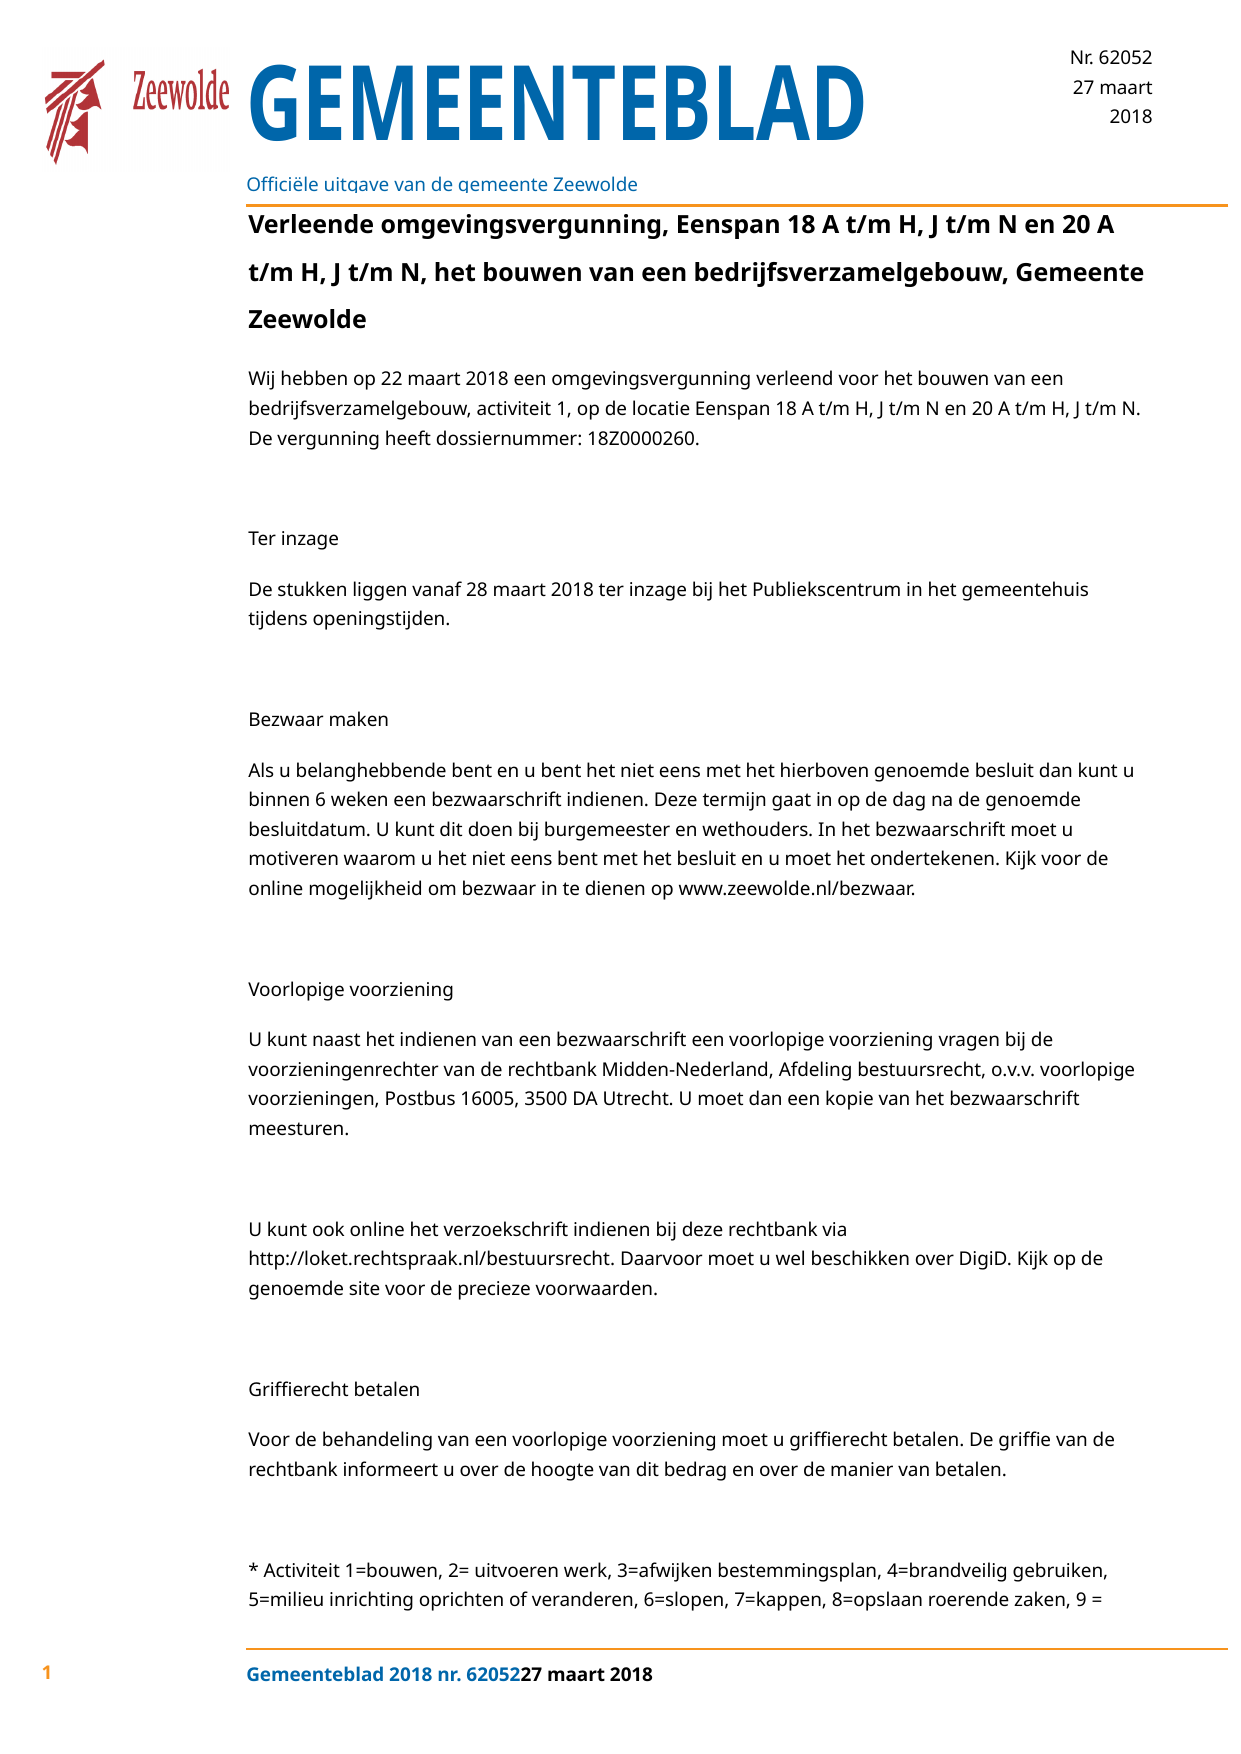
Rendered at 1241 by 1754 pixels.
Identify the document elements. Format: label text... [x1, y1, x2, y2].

picture [41, 47, 231, 172]
text Verleende omgevingsvergunning, Eenspan 18 A t/m H, J t/m N en 20 A t/m H, J t/m N, het bouwen van een bedrijfsverzamelgebouw, Gemeente Zeewolde [248, 207, 1152, 336]
text Ter inzage [248, 526, 1152, 551]
text U kunt naast het indienen van een bezwaarschrift een voorlopige voorziening vragen bij de voorzieningenrechter van de rechtbank Midden-Nederland, Afdeling bestuursrecht, o.v.v. voorlopige voorzieningen, Postbus 16005, 3500 DA Utrecht. U moet dan een kopie van het bezwaarschrift meesturen. [248, 1026, 1152, 1141]
text Als u belanghebbende bent en u bent het niet eens met het hierboven genoemde besluit dan kunt u binnen 6 weken een bezwaarschrift indienen. Deze termijn gaat in op de dag na de genoemde besluitdatum. U kunt dit doen bij burgemeester en wethouders. In het bezwaarschrift moet u motiveren waarom u het niet eens bent met het besluit en u moet het ondertekenen. Kijk voor de online mogelijkheid om bezwaar in te dienen op www.zeewolde.nl/bezwaar. [248, 757, 1152, 901]
text Wij hebben op 22 maart 2018 een omgevingsvergunning verleend voor het bouwen van een bedrijfsverzamelgebouw, activiteit 1, op de locatie Eenspan 18 A t/m H, J t/m N en 20 A t/m H, J t/m N. De vergunning heeft dossiernummer: 18Z0000260. [248, 366, 1152, 450]
text De stukken liggen vanaf 28 maart 2018 ter inzage bij het Publiekscentrum in het gemeentehuis tijdens openingstijden. [248, 576, 1152, 631]
text Griffierecht betalen [248, 1376, 1152, 1402]
text U kunt ook online het verzoekschrift indienen bij deze rechtbank via http://loket.rechtspraak.nl/bestuursrecht. Daarvoor moet u wel beschikken over DigiD. Kijk op de genoemde site voor de precieze voorwaarden. [248, 1216, 1152, 1301]
text Voor de behandeling van een voorlopige voorziening moet u griffierecht betalen. De griffie van de rechtbank informeert u over de hoogte van dit bedrag en over de manier van betalen. [248, 1426, 1152, 1482]
text * Activiteit 1=bouwen, 2= uitvoeren werk, 3=afwijken bestemmingsplan, 4=brandveilig gebruiken, 5=milieu inrichting oprichten of veranderen, 6=slopen, 7=kappen, 8=opslaan roerende zaken, 9 = [248, 1557, 1152, 1612]
text Bezwaar maken [248, 706, 1152, 732]
text Voorlopige voorziening [248, 976, 1152, 1002]
